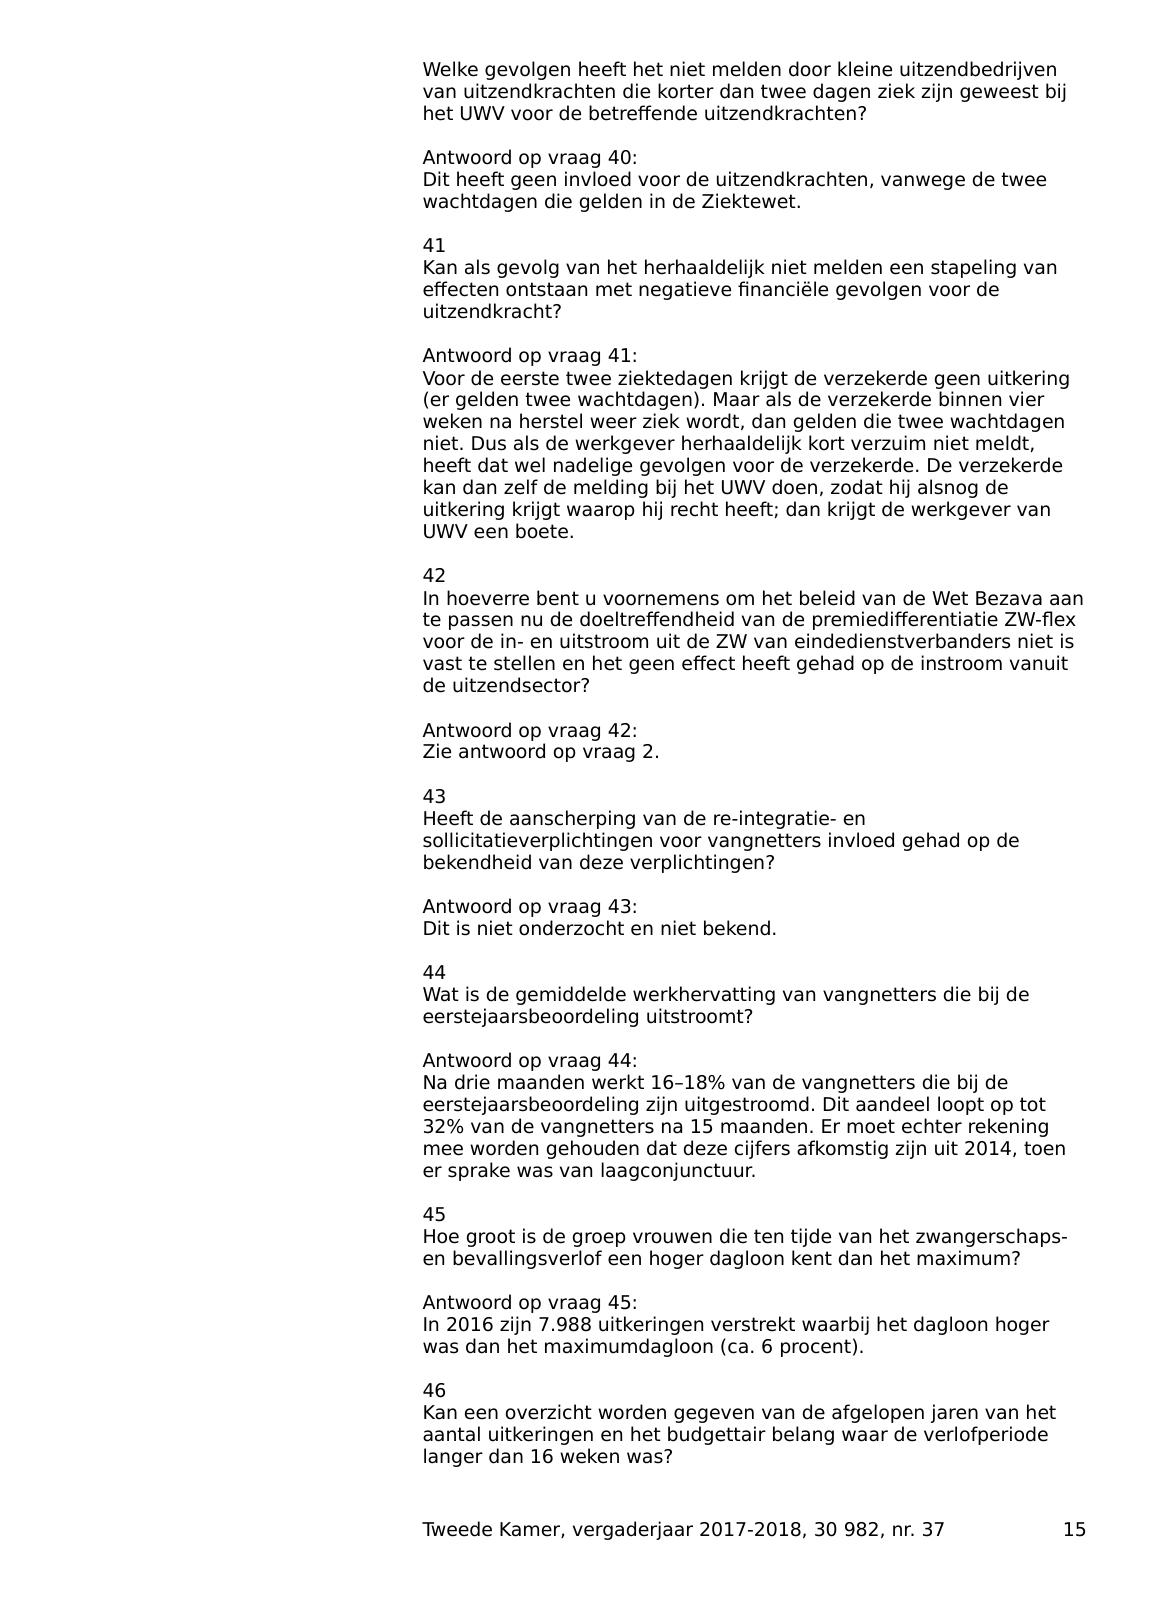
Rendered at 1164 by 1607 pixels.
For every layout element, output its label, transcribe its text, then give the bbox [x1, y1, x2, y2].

text 46 [422, 1380, 1087, 1402]
text Welke gevolgen heeft het niet melden door kleine uitzendbedrijven van uitzendkrachten die korter dan twee dagen ziek zijn geweest bij het UWV voor de betreffende uitzendkrachten? [422, 59, 1087, 125]
text Antwoord op vraag 45: [422, 1292, 1087, 1314]
text 43 [422, 786, 1087, 808]
text Wat is de gemiddelde werkhervatting van vangnetters die bij de eerstejaarsbeoordeling uitstroomt? [422, 984, 1087, 1028]
text Kan een overzicht worden gegeven van de afgelopen jaren van het aantal uitkeringen en het budgettair belang waar de verlofperiode langer dan 16 weken was? [422, 1402, 1087, 1468]
text Na drie maanden werkt 16–18% van de vangnetters die bij de eerstejaarsbeoordeling zijn uitgestroomd. Dit aandeel loopt op tot 32% van de vangnetters na 15 maanden. Er moet echter rekening mee worden gehouden dat deze cijfers afkomstig zijn uit 2014, toen er sprake was van laagconjunctuur. [422, 1072, 1087, 1182]
text Dit heeft geen invloed voor de uitzendkrachten, vanwege de twee wachtdagen die gelden in de Ziektewet. [422, 169, 1087, 213]
text Antwoord op vraag 43: [422, 896, 1087, 918]
text In hoeverre bent u voornemens om het beleid van de Wet Bezava aan te passen nu de doeltreffendheid van de premiedifferentiatie ZW-flex voor de in- en uitstroom uit de ZW van eindedienstverbanders niet is vast te stellen en het geen effect heeft gehad op de instroom vanuit de uitzendsector? [422, 587, 1087, 697]
text Heeft de aanscherping van de re-integratie- en sollicitatieverplichtingen voor vangnetters invloed gehad op de bekendheid van deze verplichtingen? [422, 808, 1087, 873]
text Antwoord op vraag 41: [422, 345, 1087, 367]
text Antwoord op vraag 44: [422, 1050, 1087, 1072]
text Dit is niet onderzocht en niet bekend. [422, 918, 1087, 940]
text 44 [422, 962, 1087, 984]
text 45 [422, 1204, 1087, 1226]
text Antwoord op vraag 40: [422, 147, 1087, 169]
text Voor de eerste twee ziektedagen krijgt de verzekerde geen uitkering (er gelden twee wachtdagen). Maar als de verzekerde binnen vier weken na herstel weer ziek wordt, dan gelden die twee wachtdagen niet. Dus als de werkgever herhaaldelijk kort verzuim niet meldt, heeft dat wel nadelige gevolgen voor de verzekerde. De verzekerde kan dan zelf de melding bij het UWV doen, zodat hij alsnog de uitkering krijgt waarop hij recht heeft; dan krijgt de werkgever van UWV een boete. [422, 367, 1087, 543]
text Kan als gevolg van het herhaaldelijk niet melden een stapeling van effecten ontstaan met negatieve financiële gevolgen voor de uitzendkracht? [422, 257, 1087, 323]
text Zie antwoord op vraag 2. [422, 741, 1087, 763]
text 42 [422, 565, 1087, 587]
text Hoe groot is de groep vrouwen die ten tijde van het zwangerschaps- en bevallingsverlof een hoger dagloon kent dan het maximum? [422, 1226, 1087, 1270]
text In 2016 zijn 7.988 uitkeringen verstrekt waarbij het dagloon hoger was dan het maximumdagloon (ca. 6 procent). [422, 1314, 1087, 1358]
text Antwoord op vraag 42: [422, 719, 1087, 741]
text 41 [422, 235, 1087, 257]
